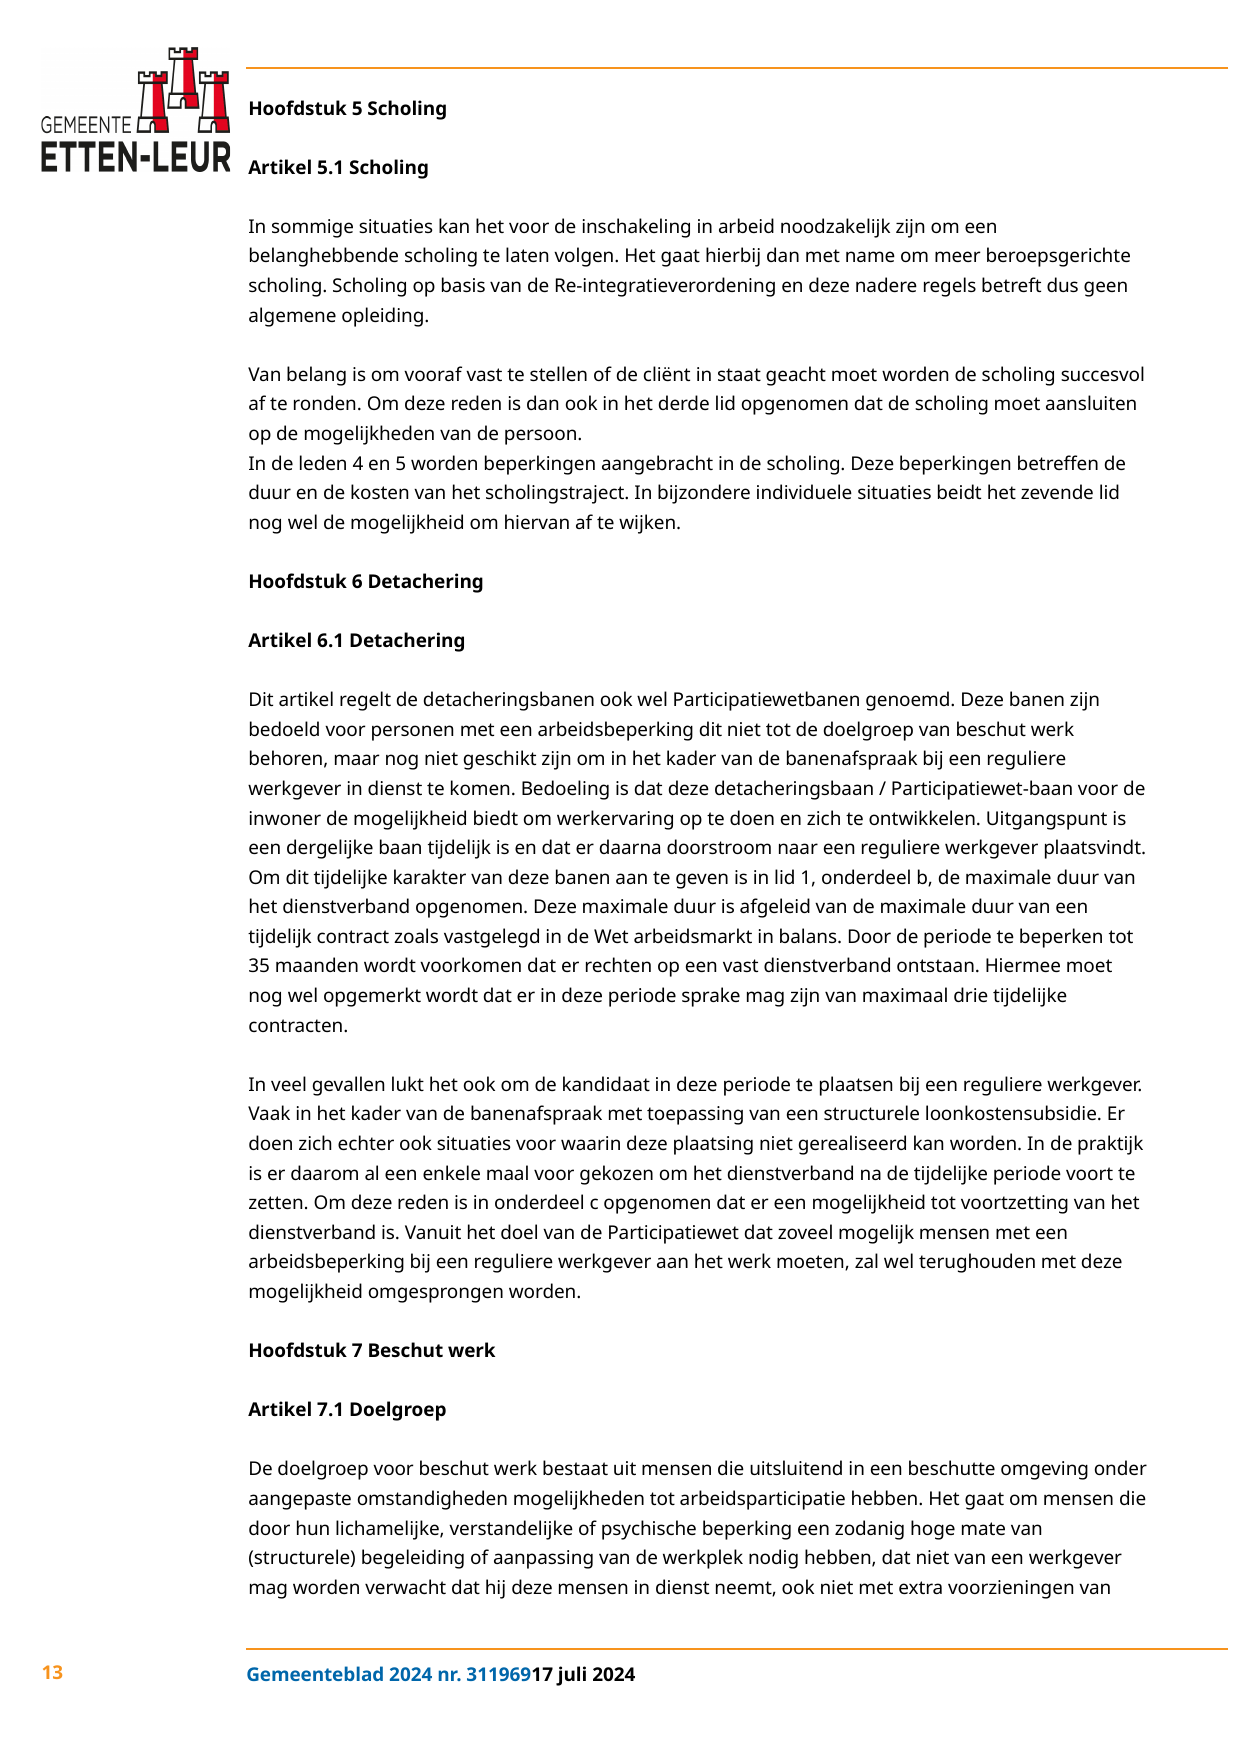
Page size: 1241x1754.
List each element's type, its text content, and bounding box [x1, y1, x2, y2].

text Artikel 7.1 Doelgroep [248, 1396, 1152, 1422]
text In sommige situaties kan het voor de inschakeling in arbeid noodzakelijk zijn om een belanghebbende scholing te laten volgen. Het gaat hierbij dan met name om meer beroepsgerichte scholing. Scholing op basis van de Re-integratieverordening en deze nadere regels betreft dus geen algemene opleiding. [248, 213, 1152, 328]
text Artikel 5.1 Scholing [248, 154, 1152, 180]
text Hoofdstuk 6 Detachering [248, 568, 1152, 594]
text Dit artikel regelt de detacheringsbanen ook wel Participatiewetbanen genoemd. Deze banen zijn bedoeld voor personen met een arbeidsbeperking dit niet tot de doelgroep van beschut werk behoren, maar nog niet geschikt zijn om in het kader van de banenafspraak bij een reguliere werkgever in dienst te komen. Bedoeling is dat deze detacheringsbaan / Participatiewet-baan voor de inwoner de mogelijkheid biedt om werkervaring op te doen en zich te ontwikkelen. Uitgangspunt is een dergelijke baan tijdelijk is en dat er daarna doorstroom naar een reguliere werkgever plaatsvindt. Om dit tijdelijke karakter van deze banen aan te geven is in lid 1, onderdeel b, de maximale duur van het dienstverband opgenomen. Deze maximale duur is afgeleid van de maximale duur van een tijdelijk contract zoals vastgelegd in de Wet arbeidsmarkt in balans. Door de periode te beperken tot 35 maanden wordt voorkomen dat er rechten op een vast dienstverband ontstaan. Hiermee moet nog wel opgemerkt wordt dat er in deze periode sprake mag zijn van maximaal drie tijdelijke contracten. [248, 686, 1152, 1038]
text Artikel 6.1 Detachering [248, 627, 1152, 653]
text Hoofdstuk 5 Scholing [248, 95, 1152, 121]
text In veel gevallen lukt het ook om de kandidaat in deze periode te plaatsen bij een reguliere werkgever. Vaak in het kader van de banenafspraak met toepassing van een structurele loonkostensubsidie. Er doen zich echter ook situaties voor waarin deze plaatsing niet gerealiseerd kan worden. In de praktijk is er daarom al een enkele maal voor gekozen om het dienstverband na de tijdelijke periode voort te zetten. Om deze reden is in onderdeel c opgenomen dat er een mogelijkheid tot voortzetting van het dienstverband is. Vanuit het doel van de Participatiewet dat zoveel mogelijk mensen met een arbeidsbeperking bij een reguliere werkgever aan het werk moeten, zal wel terughouden met deze mogelijkheid omgesprongen worden. [248, 1071, 1152, 1304]
text De doelgroep voor beschut werk bestaat uit mensen die uitsluitend in een beschutte omgeving onder aangepaste omstandigheden mogelijkheden tot arbeidsparticipatie hebben. Het gaat om mensen die door hun lichamelijke, verstandelijke of psychische beperking een zodanig hoge mate van (structurele) begeleiding of aanpassing van de werkplek nodig hebben, dat niet van een werkgever mag worden verwacht dat hij deze mensen in dienst neemt, ook niet met extra voorzieningen van [248, 1456, 1152, 1600]
text In de leden 4 en 5 worden beperkingen aangebracht in de scholing. Deze beperkingen betreffen de duur en de kosten van het scholingstraject. In bijzondere individuele situaties beidt het zevende lid nog wel de mogelijkheid om hiervan af te wijken. [248, 450, 1152, 535]
text Van belang is om vooraf vast te stellen of de cliënt in staat geacht moet worden de scholing succesvol af te ronden. Om deze reden is dan ook in het derde lid opgenomen dat de scholing moet aansluiten op de mogelijkheden van de persoon. [248, 361, 1152, 446]
text Hoofdstuk 7 Beschut werk [248, 1337, 1152, 1363]
picture [41, 47, 231, 172]
